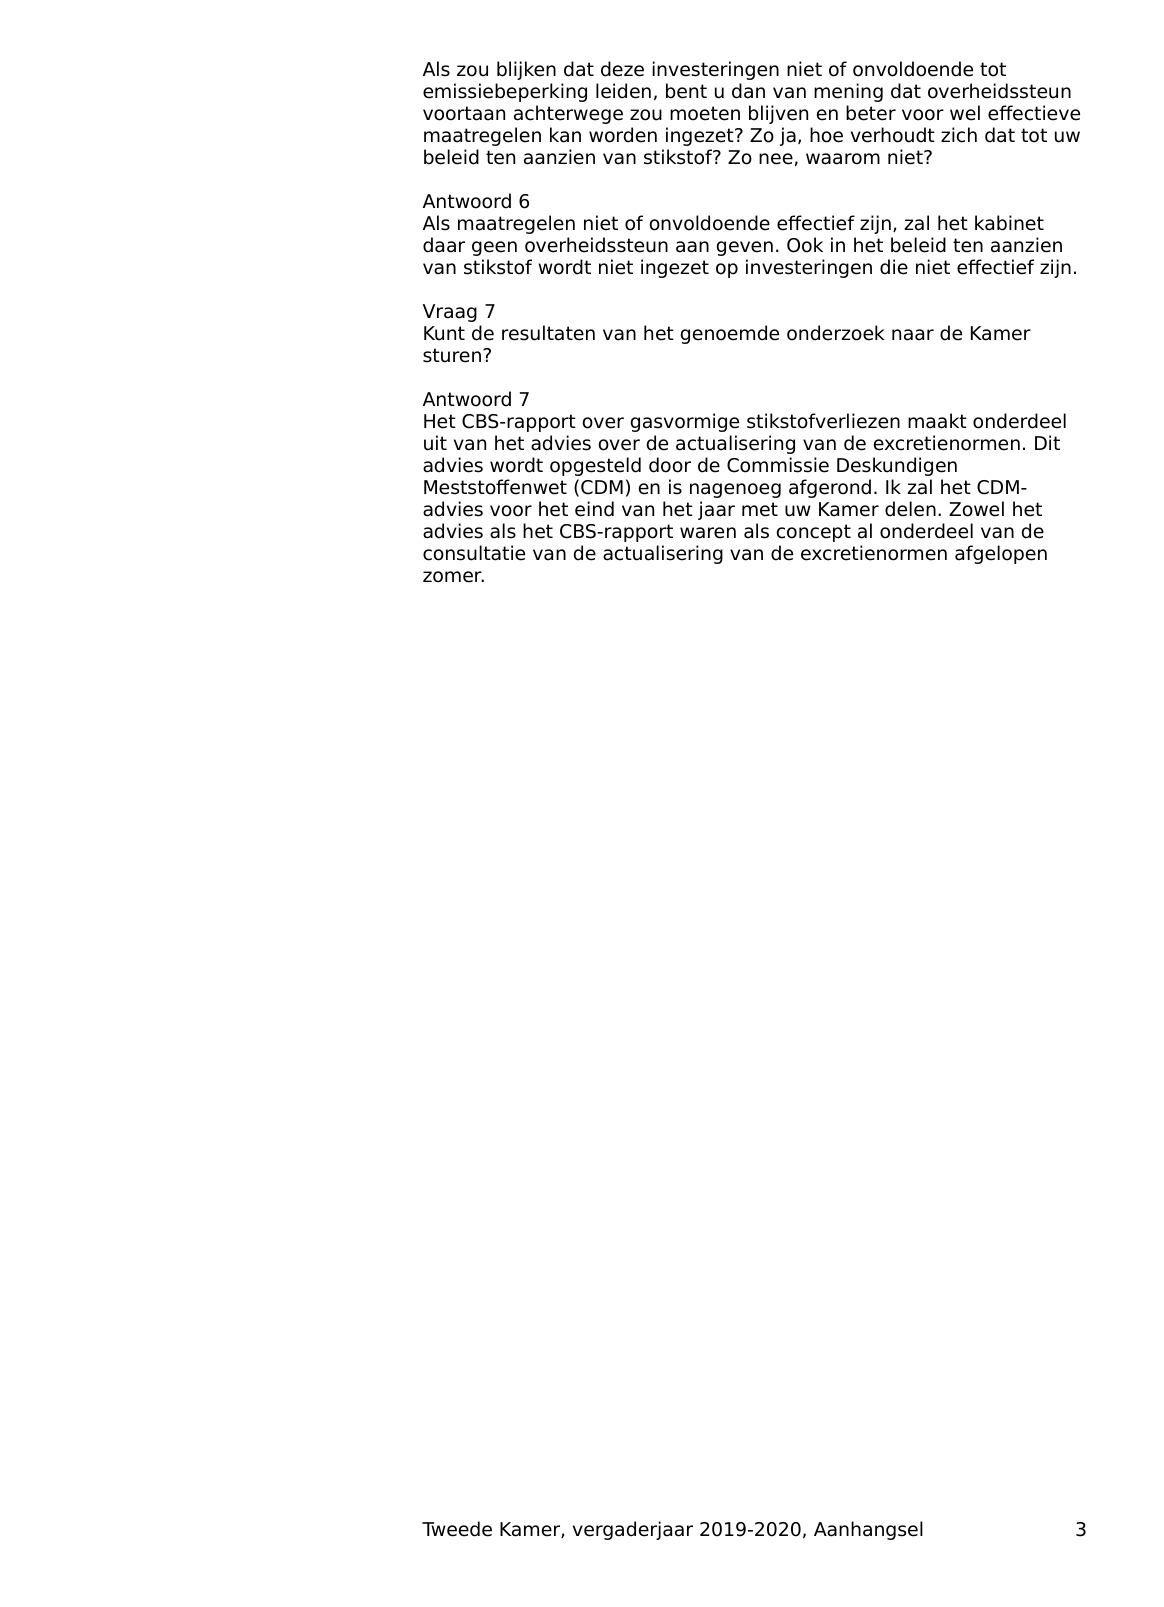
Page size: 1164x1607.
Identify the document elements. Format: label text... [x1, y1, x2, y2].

text Het CBS-rapport over gasvormige stikstofverliezen maakt onderdeel uit van het advies over de actualisering van de excretienormen. Dit advies wordt opgesteld door de Commissie Deskundigen Meststoffenwet (CDM) en is nagenoeg afgerond. Ik zal het CDM-advies voor het eind van het jaar met uw Kamer delen. Zowel het advies als het CBS-rapport waren als concept al onderdeel van de consultatie van de actualisering van de excretienormen afgelopen zomer. [422, 411, 1087, 587]
text Als zou blijken dat deze investeringen niet of onvoldoende tot emissiebeperking leiden, bent u dan van mening dat overheidssteun voortaan achterwege zou moeten blijven en beter voor wel effectieve maatregelen kan worden ingezet? Zo ja, hoe verhoudt zich dat tot uw beleid ten aanzien van stikstof? Zo nee, waarom niet? [422, 59, 1087, 169]
text Als maatregelen niet of onvoldoende effectief zijn, zal het kabinet daar geen overheidssteun aan geven. Ook in het beleid ten aanzien van stikstof wordt niet ingezet op investeringen die niet effectief zijn. [422, 213, 1087, 279]
text Antwoord 6 [422, 191, 1087, 213]
text Antwoord 7 [422, 389, 1087, 411]
text Kunt de resultaten van het genoemde onderzoek naar de Kamer sturen? [422, 323, 1087, 367]
text Vraag 7 [422, 301, 1087, 323]
